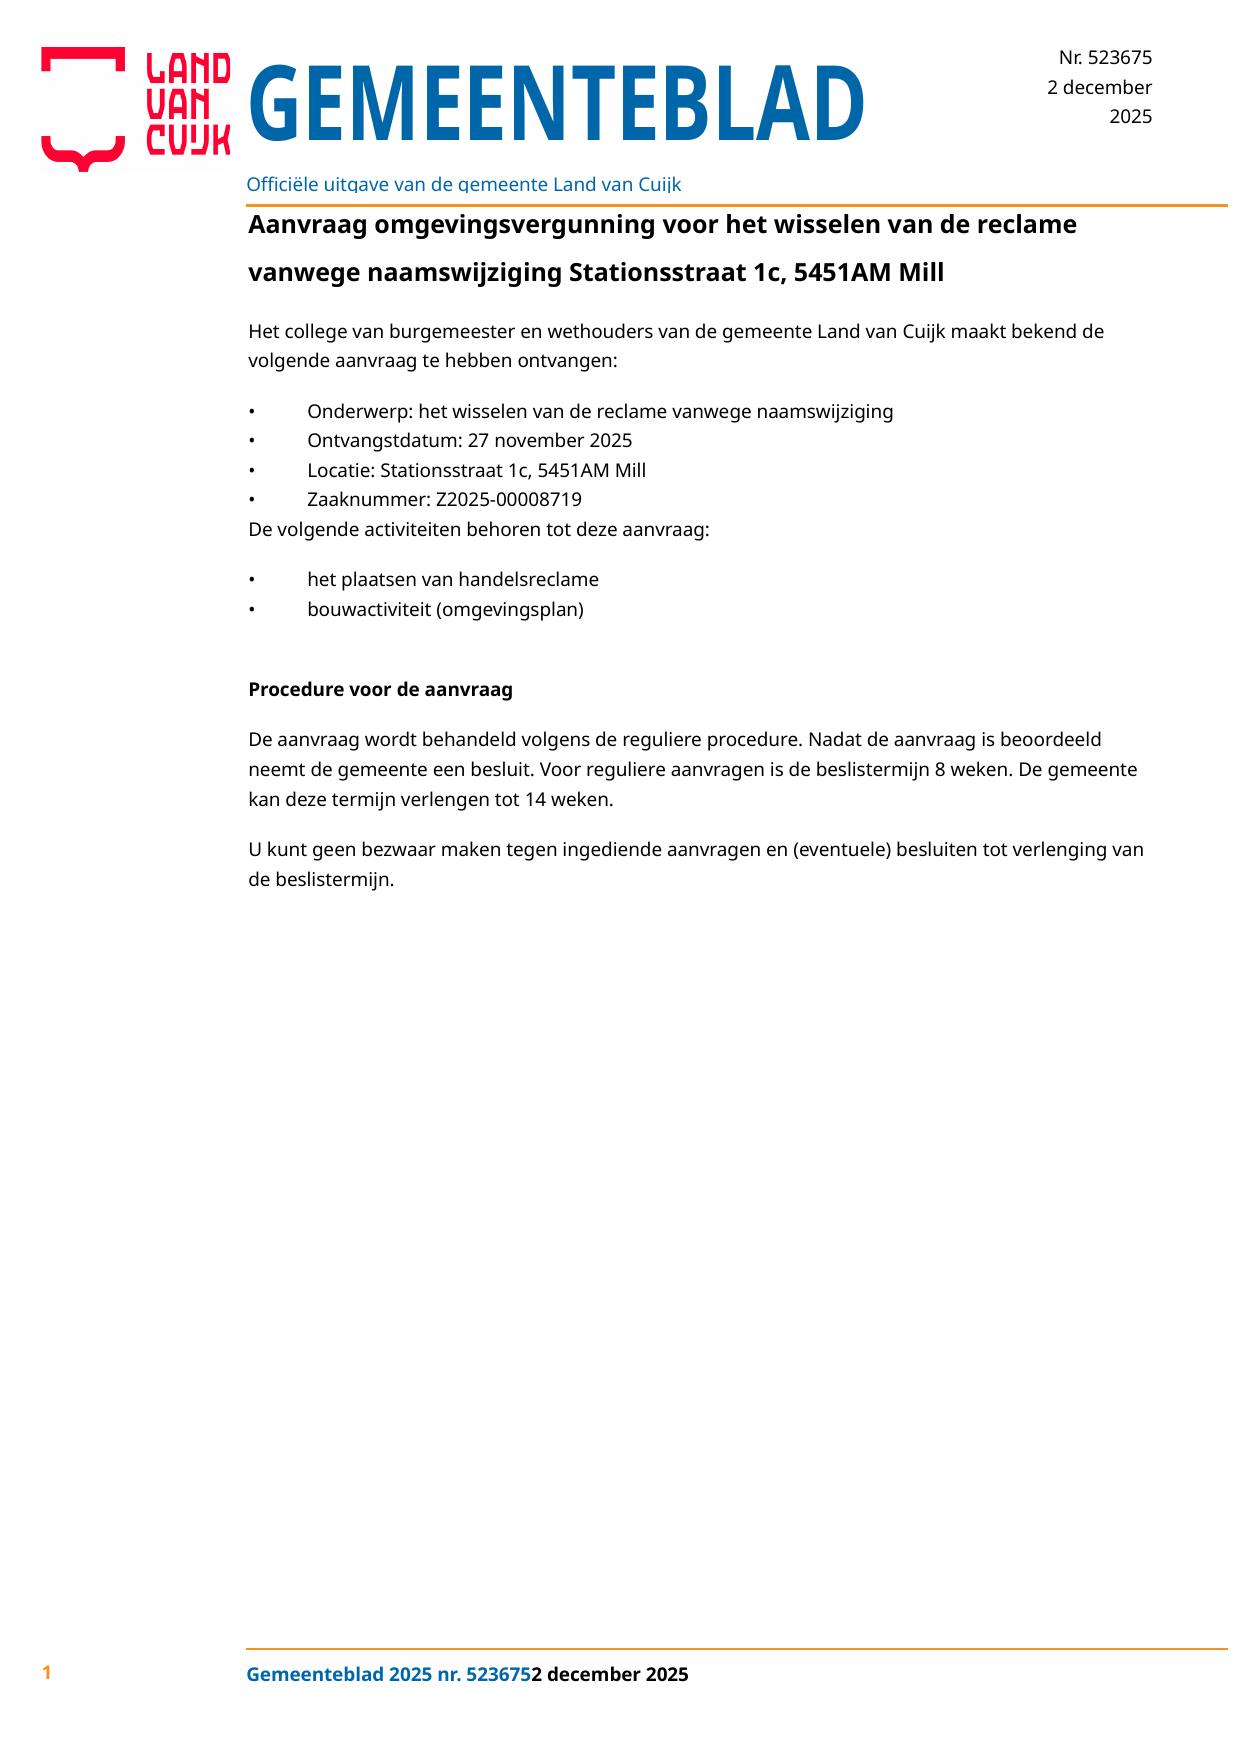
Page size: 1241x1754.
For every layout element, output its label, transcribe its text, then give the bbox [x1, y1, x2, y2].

text U kunt geen bezwaar maken tegen ingediende aanvragen en (eventuele) besluiten tot verlenging van de beslistermijn. [248, 836, 1152, 892]
text Het college van burgemeester en wethouders van de gemeente Land van Cuijk maakt bekend de volgende aanvraag te hebben ontvangen: [248, 318, 1152, 373]
text Procedure voor de aanvraag [248, 676, 1152, 702]
list Zaaknummer: Z2025-00008719 [248, 487, 1152, 512]
text De volgende activiteiten behoren tot deze aanvraag: [248, 516, 1152, 542]
list Onderwerp: het wisselen van de reclame vanwege naamswijziging [248, 398, 1152, 424]
list bouwactiviteit (omgevingsplan) [248, 596, 1152, 622]
text De aanvraag wordt behandeld volgens de reguliere procedure. Nadat de aanvraag is beoordeeld neemt de gemeente een besluit. Voor reguliere aanvragen is de beslistermijn 8 weken. De gemeente kan deze termijn verlengen tot 14 weken. [248, 727, 1152, 812]
list het plaatsen van handelsreclame [248, 567, 1152, 592]
list Ontvangstdatum: 27 november 2025 [248, 427, 1152, 453]
picture [41, 47, 231, 172]
text Aanvraag omgevingsvergunning voor het wisselen van de reclame vanwege naamswijziging Stationsstraat 1c, 5451AM Mill [248, 207, 1152, 288]
list Locatie: Stationsstraat 1c, 5451AM Mill [248, 457, 1152, 483]
